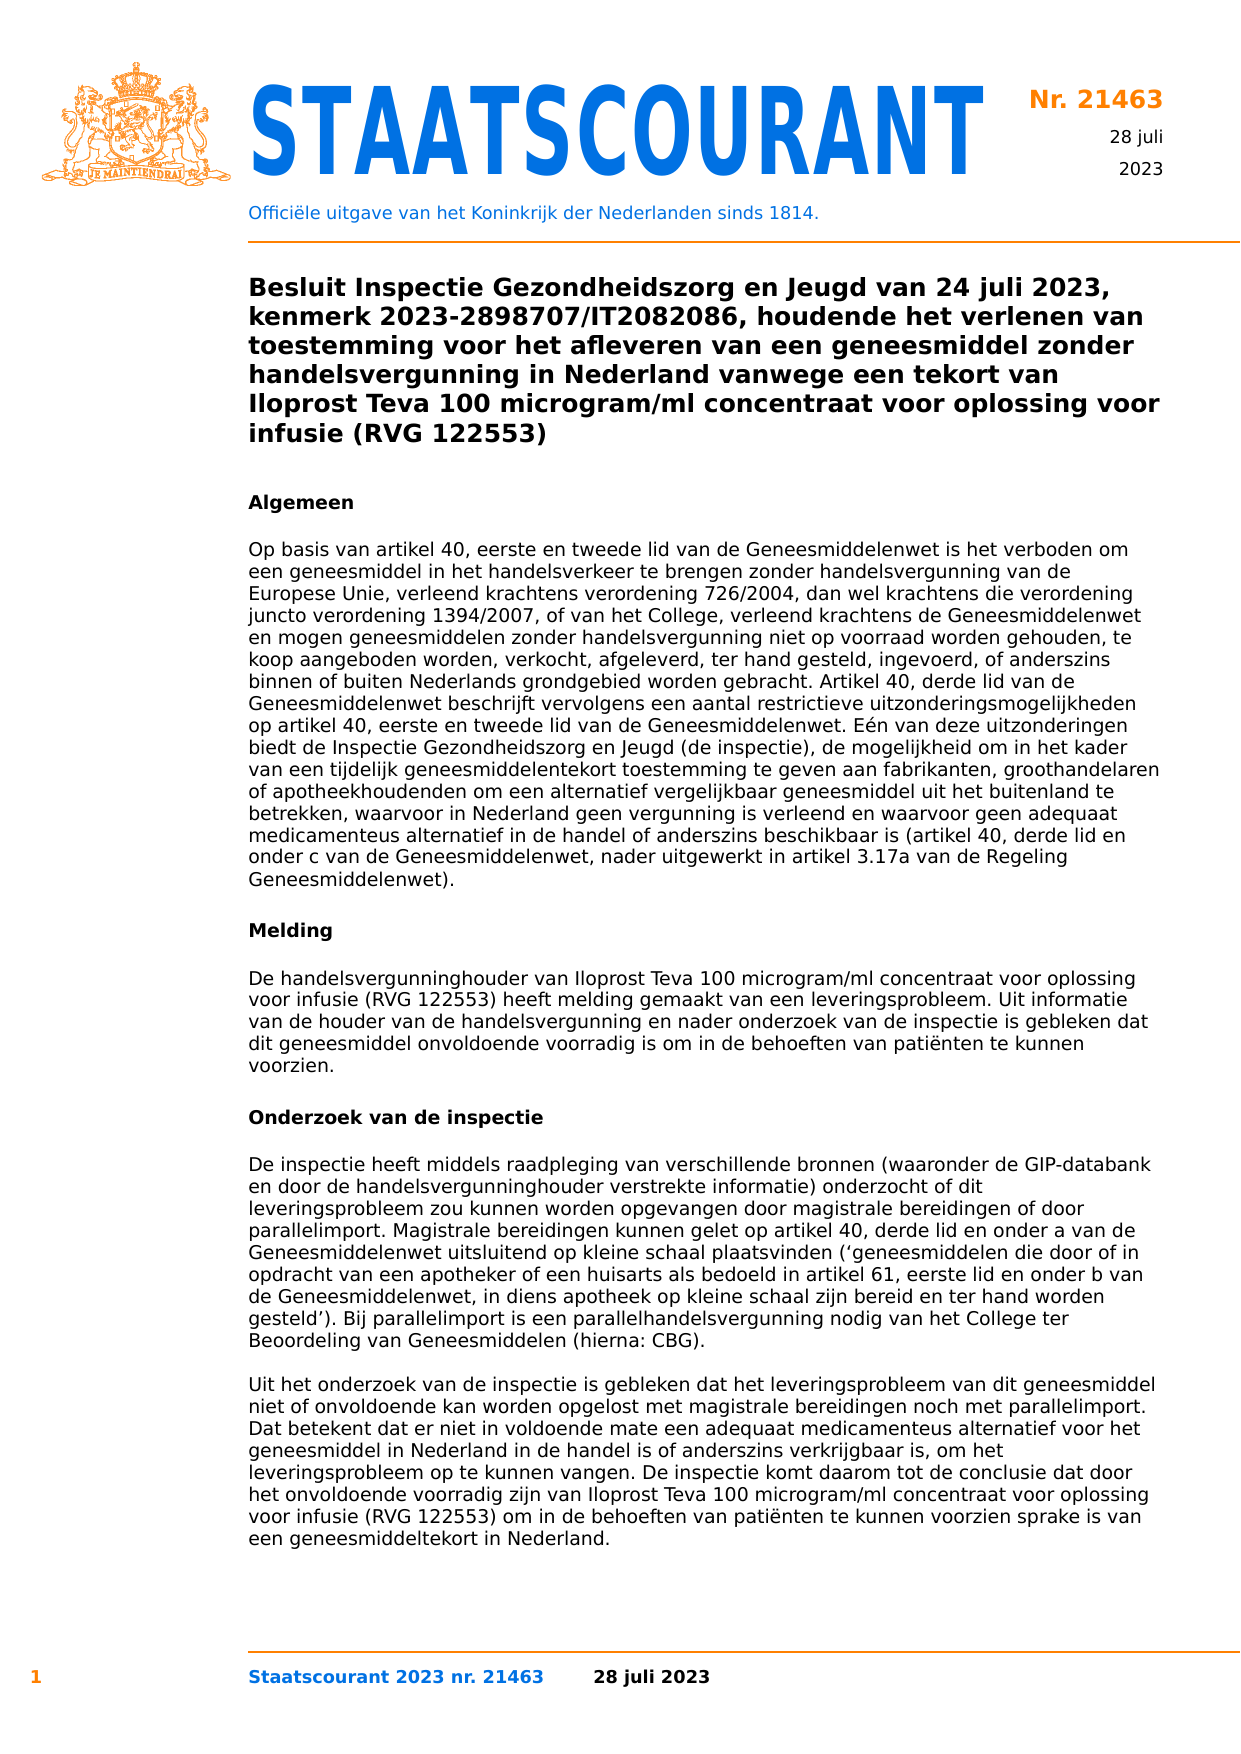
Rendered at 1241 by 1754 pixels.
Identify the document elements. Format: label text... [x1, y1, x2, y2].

picture [41, 62, 231, 186]
table_header Nr. 21463 [998, 62, 1240, 121]
table_cell 2023 [998, 153, 1240, 203]
subtitle Besluit Inspectie Gezondheidszorg en Jeugd van 24 juli 2023, kenmerk 2023-2898707/IT2082086, houdende het verlenen van toestemming voor het afleveren van een geneesmiddel zonder handelsvergunning in Nederland vanwege een tekort van Iloprost Teva 100 microgram/ml concentraat voor oplossing voor infusie (RVG 122553) [248, 273, 1163, 448]
text De inspectie heeft middels raadpleging van verschillende bronnen (waaronder de GIP-databank en door de handelsvergunninghouder verstrekte informatie) onderzocht of dit leveringsprobleem zou kunnen worden opgevangen door magistrale bereidingen of door parallelimport. Magistrale bereidingen kunnen gelet op artikel 40, derde lid en onder a van de Geneesmiddelenwet uitsluitend op kleine schaal plaatsvinden (‘geneesmiddelen die door of in opdracht van een apotheker of een huisarts als bedoeld in artikel 61, eerste lid en onder b van de Geneesmiddelenwet, in diens apotheek op kleine schaal zijn bereid en ter hand worden gesteld’). Bij parallelimport is een parallelhandelsvergunning nodig van het College ter Beoordeling van Geneesmiddelen (hierna: CBG). [248, 1154, 1163, 1352]
table_cell Officiële uitgave van het Koninkrijk der Nederlanden sinds 1814. [248, 203, 1240, 241]
text De handelsvergunninghouder van Iloprost Teva 100 microgram/ml concentraat voor oplossing voor infusie (RVG 122553) heeft melding gemaakt van een leveringsprobleem. Uit informatie van de houder van de handelsvergunning en nader onderzoek van de inspectie is gebleken dat dit geneesmiddel onvoldoende voorradig is om in de behoeften van patiënten te kunnen voorzien. [248, 967, 1163, 1077]
subtitle Melding [248, 920, 1163, 942]
text Op basis van artikel 40, eerste en tweede lid van de Geneesmiddelenwet is het verboden om een geneesmiddel in het handelsverkeer te brengen zonder handelsvergunning van de Europese Unie, verleend krachtens verordening 726/2004, dan wel krachtens die verordening juncto verordening 1394/2007, of van het College, verleend krachtens de Geneesmiddelenwet en mogen geneesmiddelen zonder handelsvergunning niet op voorraad worden gehouden, te koop aangeboden worden, verkocht, afgeleverd, ter hand gesteld, ingevoerd, of anderszins binnen of buiten Nederlands grondgebied worden gebracht. Artikel 40, derde lid van de Geneesmiddelenwet beschrijft vervolgens een aantal restrictieve uitzonderingsmogelijkheden op artikel 40, eerste en tweede lid van de Geneesmiddelenwet. Eén van deze uitzonderingen biedt de Inspectie Gezondheidszorg en Jeugd (de inspectie), de mogelijkheid om in het kader van een tijdelijk geneesmiddelentekort toestemming te geven aan fabrikanten, groothandelaren of apotheekhoudenden om een alternatief vergelijkbaar geneesmiddel uit het buitenland te betrekken, waarvoor in Nederland geen vergunning is verleend en waarvoor geen adequaat medicamenteus alternatief in de handel of anderszins beschikbaar is (artikel 40, derde lid en onder c van de Geneesmiddelenwet, nader uitgewerkt in artikel 3.17a van de Regeling Geneesmiddelenwet). [248, 539, 1163, 890]
table_header [25, 62, 248, 241]
subtitle Algemeen [248, 492, 1163, 514]
subtitle Onderzoek van de inspectie [248, 1107, 1163, 1129]
table_cell 28 juli [998, 121, 1240, 153]
text Uit het onderzoek van de inspectie is gebleken dat het leveringsprobleem van dit geneesmiddel niet of onvoldoende kan worden opgelost met magistrale bereidingen noch met parallelimport. Dat betekent dat er niet in voldoende mate een adequaat medicamenteus alternatief voor het geneesmiddel in Nederland in de handel is of anderszins verkrijgbaar is, om het leveringsprobleem op te kunnen vangen. De inspectie komt daarom tot de conclusie dat door het onvoldoende voorradig zijn van Iloprost Teva 100 microgram/ml concentraat voor oplossing voor infusie (RVG 122553) om in de behoeften van patiënten te kunnen voorzien sprake is van een geneesmiddeltekort in Nederland. [248, 1374, 1163, 1550]
table_header STAATSCOURANT [248, 62, 998, 203]
